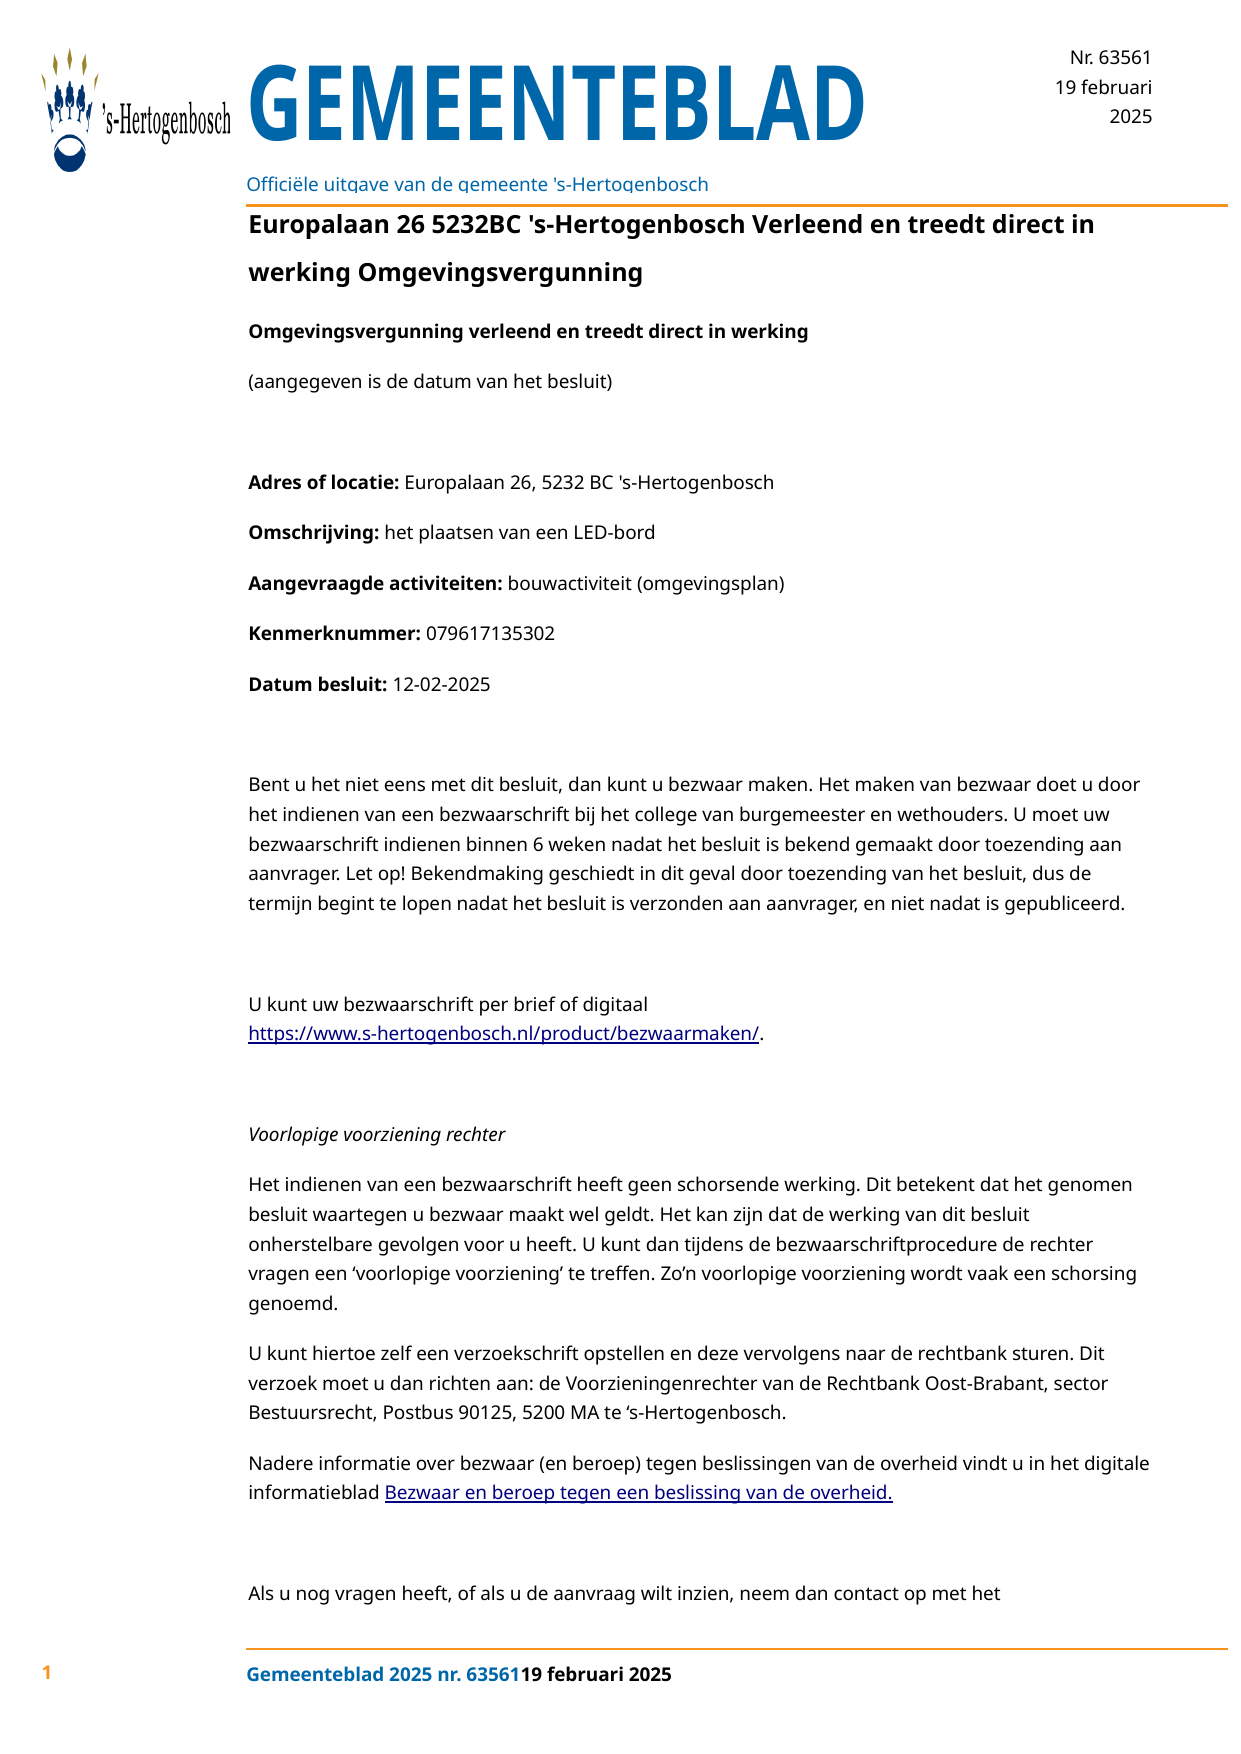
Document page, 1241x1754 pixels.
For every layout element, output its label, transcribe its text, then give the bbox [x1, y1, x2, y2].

text Het indienen van een bezwaarschrift heeft geen schorsende werking. Dit betekent dat het genomen besluit waartegen u bezwaar maakt wel geldt. Het kan zijn dat de werking van dit besluit onherstelbare gevolgen voor u heeft. U kunt dan tijdens de bezwaarschriftprocedure de rechter vragen een ‘voorlopige voorziening’ te treffen. Zo’n voorlopige voorziening wordt vaak een schorsing genoemd. [248, 1172, 1152, 1316]
text Aangevraagde activiteiten: bouwactiviteit (omgevingsplan) [248, 570, 1152, 596]
text Voorlopige voorziening rechter [248, 1121, 1152, 1147]
text Nadere informatie over bezwaar (en beroep) tegen beslissingen van de overheid vindt u in het digitale informatieblad Bezwaar en beroep tegen een beslissing van de overheid. [248, 1450, 1152, 1505]
text Omgevingsvergunning verleend en treedt direct in werking [248, 318, 1152, 344]
text Kenmerknummer: 079617135302 [248, 620, 1152, 646]
text Omschrijving: het plaatsen van een LED-bord [248, 519, 1152, 545]
text Datum besluit: 12-02-2025 [248, 671, 1152, 697]
text Bent u het niet eens met dit besluit, dan kunt u bezwaar maken. Het maken van bezwaar doet u door het indienen van een bezwaarschrift bij het college van burgemeester en wethouders. U moet uw bezwaarschrift indienen binnen 6 weken nadat het besluit is bekend gemaakt door toezending aan aanvrager. Let op! Bekendmaking geschiedt in dit geval door toezending van het besluit, dus de termijn begint te lopen nadat het besluit is verzonden aan aanvrager, en niet nadat is gepubliceerd. [248, 772, 1152, 916]
text Europalaan 26 5232BC 's-Hertogenbosch Verleend en treedt direct in werking Omgevingsvergunning [248, 207, 1152, 288]
picture [41, 47, 231, 172]
text Adres of locatie: Europalaan 26, 5232 BC 's-Hertogenbosch [248, 469, 1152, 495]
text (aangegeven is de datum van het besluit) [248, 368, 1152, 394]
text U kunt hiertoe zelf een verzoekschrift opstellen en deze vervolgens naar de rechtbank sturen. Dit verzoek moet u dan richten aan: de Voorzieningenrechter van de Rechtbank Oost-Brabant, sector Bestuursrecht, Postbus 90125, 5200 MA te ‘s-Hertogenbosch. [248, 1340, 1152, 1425]
text Als u nog vragen heeft, of als u de aanvraag wilt inzien, neem dan contact op met het [248, 1580, 1152, 1606]
text U kunt uw bezwaarschrift per brief of digitaal https://www.s-hertogenbosch.nl/product/bezwaarmaken/. [248, 991, 1152, 1046]
